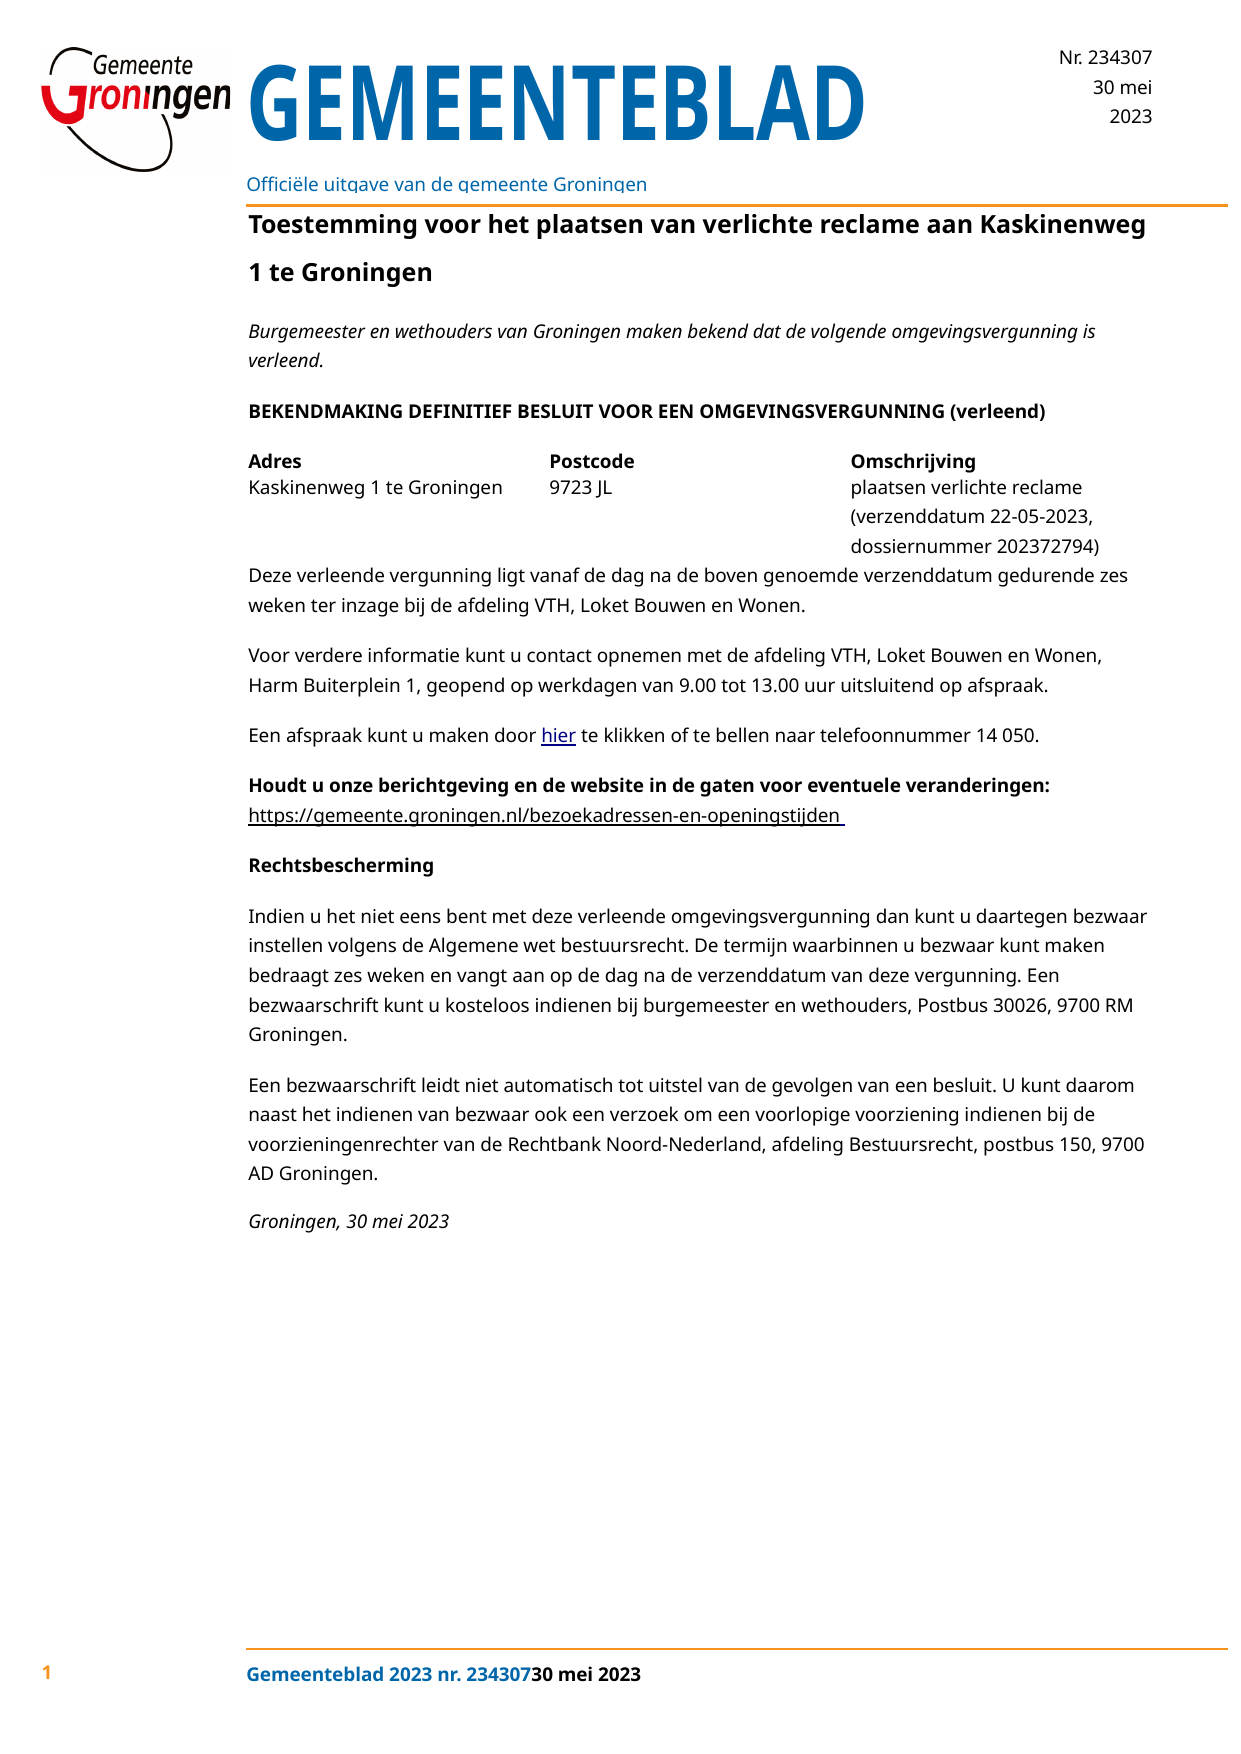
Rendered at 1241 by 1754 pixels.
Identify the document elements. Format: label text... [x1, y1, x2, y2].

text Houdt u onze berichtgeving en de website in de gaten voor eventuele veranderingen: https://gemeente.groningen.nl/bezoekadressen-en-openingstijden [248, 773, 1152, 828]
table_header Omschrijving [850, 449, 1152, 474]
picture [41, 47, 231, 172]
table_header Postcode [549, 449, 850, 474]
text Indien u het niet eens bent met deze verleende omgevingsvergunning dan kunt u daartegen bezwaar instellen volgens de Algemene wet bestuursrecht. De termijn waarbinnen u bezwaar kunt maken bedraagt zes weken en vangt aan op de dag na de verzenddatum van deze vergunning. Een bezwaarschrift kunt u kosteloos indienen bij burgemeester en wethouders, Postbus 30026, 9700 RM Groningen. [248, 903, 1152, 1047]
text Voor verdere informatie kunt u contact opnemen met de afdeling VTH, Loket Bouwen en Wonen, Harm Buiterplein 1, geopend op werkdagen van 9.00 tot 13.00 uur uitsluitend op afspraak. [248, 642, 1152, 698]
text Toestemming voor het plaatsen van verlichte reclame aan Kaskinenweg 1 te Groningen [248, 207, 1152, 288]
text BEKENDMAKING DEFINITIEF BESLUIT VOOR EEN OMGEVINGSVERGUNNING (verleend) [248, 398, 1152, 424]
table_cell plaatsen verlichte reclame (verzenddatum 22-05-2023, dossiernummer 202372794) [850, 474, 1152, 559]
text Rechtsbescherming [248, 853, 1152, 878]
table_cell 9723 JL [549, 474, 850, 559]
text Een bezwaarschrift leidt niet automatisch tot uitstel van de gevolgen van een besluit. U kunt daarom naast het indienen van bezwaar ook een verzoek om een voorlopige voorziening indienen bij de voorzieningenrechter van de Rechtbank Noord-Nederland, afdeling Bestuursrecht, postbus 150, 9700 AD Groningen. [248, 1072, 1152, 1186]
text Deze verleende vergunning ligt vanaf de dag na de boven genoemde verzenddatum gedurende zes weken ter inzage bij de afdeling VTH, Loket Bouwen en Wonen. [248, 562, 1152, 618]
table_header Adres [248, 449, 549, 474]
text Een afspraak kunt u maken door hier te klikken of te bellen naar telefoonnummer 14 050. [248, 722, 1152, 748]
text Groningen, 30 mei 2023 [248, 1208, 1152, 1234]
table_cell Kaskinenweg 1 te Groningen [248, 474, 549, 559]
text Burgemeester en wethouders van Groningen maken bekend dat de volgende omgevingsvergunning is verleend. [248, 318, 1152, 373]
